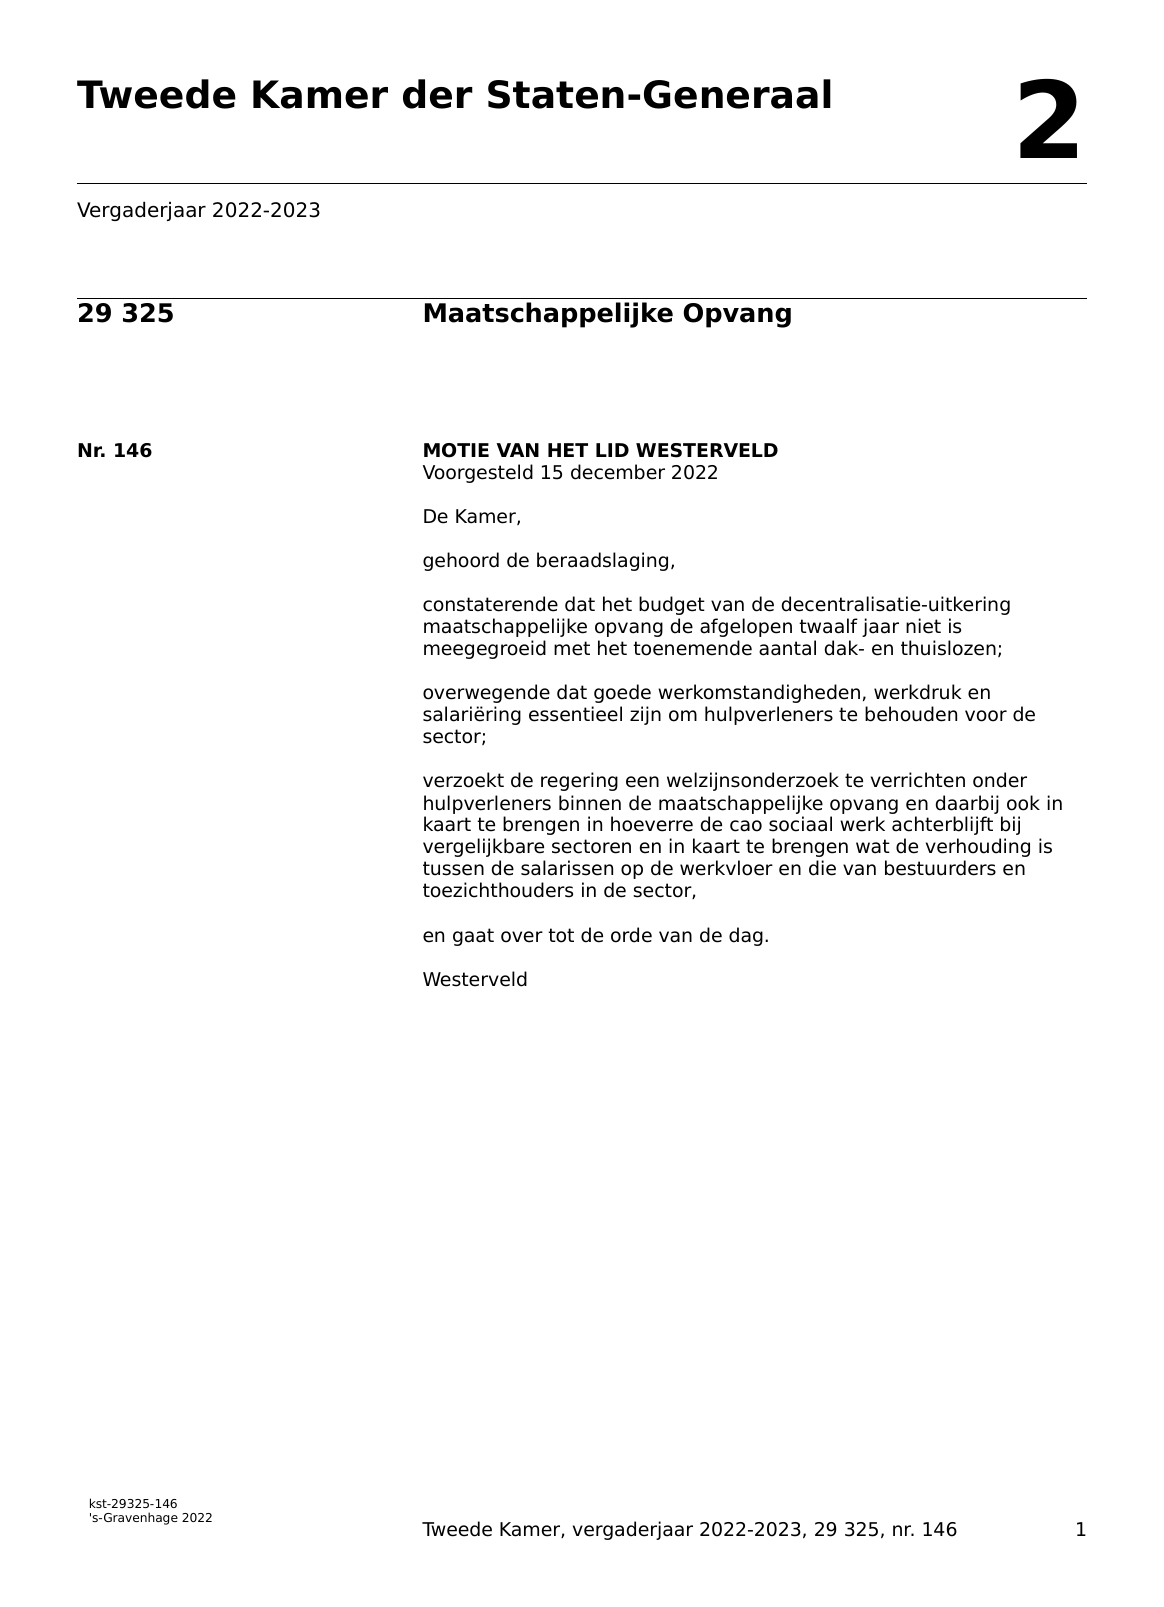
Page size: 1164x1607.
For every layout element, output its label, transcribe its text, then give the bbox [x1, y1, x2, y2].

table_header Tweede Kamer der Staten-Generaal [77, 59, 886, 183]
text en gaat over tot de orde van de dag. [422, 924, 1087, 946]
text overwegende dat goede werkomstandigheden, werkdruk en salariëring essentieel zijn om hulpverleners te behouden voor de sector; [422, 682, 1087, 748]
table_cell Vergaderjaar 2022-2023 [77, 184, 1087, 298]
text Westerveld [422, 969, 1087, 991]
text De Kamer, [422, 506, 1087, 528]
table_header 2 [886, 59, 1087, 183]
subtitle Nr. 146 MOTIE VAN HET LID WESTERVELD [77, 440, 1087, 462]
text verzoekt de regering een welzijnsonderzoek te verrichten onder hulpverleners binnen de maatschappelijke opvang en daarbij ook in kaart te brengen in hoeverre de cao sociaal werk achterblijft bij vergelijkbare sectoren en in kaart te brengen wat de verhouding is tussen de salarissen op de werkvloer en die van bestuurders en toezichthouders in de sector, [422, 770, 1087, 902]
text Voorgesteld 15 december 2022 [422, 462, 1087, 484]
text 's-Gravenhage 2022 [88, 1511, 323, 1525]
text gehoord de beraadslaging, [422, 550, 1087, 572]
subtitle 29 325 Maatschappelijke Opvang [77, 299, 1087, 329]
text kst-29325-146 [88, 1497, 323, 1511]
text constaterende dat het budget van de decentralisatie-uitkering maatschappelijke opvang de afgelopen twaalf jaar niet is meegegroeid met het toenemende aantal dak- en thuislozen; [422, 594, 1087, 660]
